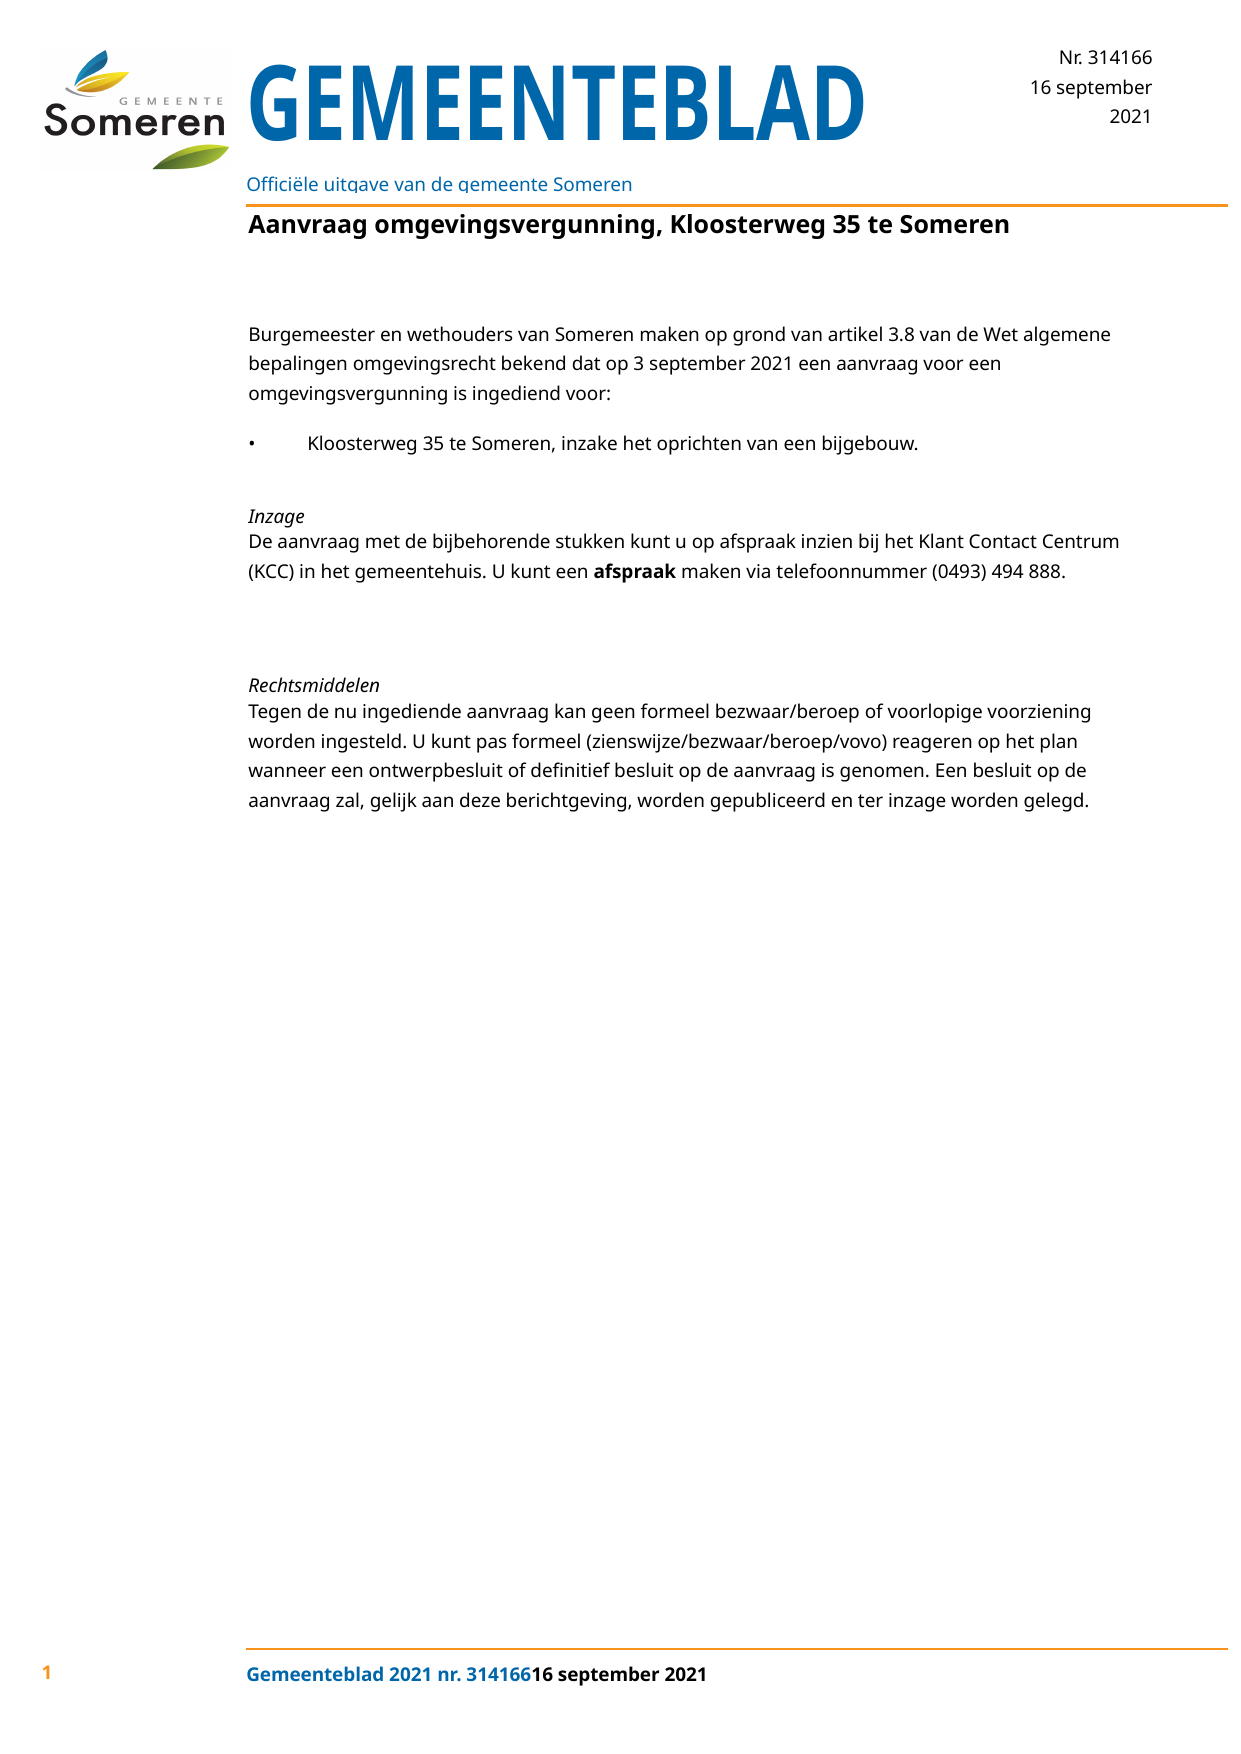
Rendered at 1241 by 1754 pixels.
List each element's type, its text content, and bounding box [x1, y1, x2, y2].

text Aanvraag omgevingsvergunning, Kloosterweg 35 te Someren [248, 207, 1152, 241]
text Inzage [248, 503, 1152, 529]
picture [41, 47, 231, 172]
list Kloosterweg 35 te Someren, inzake het oprichten van een bijgebouw. [248, 430, 1152, 456]
text Tegen de nu ingediende aanvraag kan geen formeel bezwaar/beroep of voorlopige voorziening worden ingesteld. U kunt pas formeel (zienswijze/bezwaar/beroep/vovo) reageren op het plan wanneer een ontwerpbesluit of definitief besluit op de aanvraag is genomen. Een besluit op de aanvraag zal, gelijk aan deze berichtgeving, worden gepubliceerd en ter inzage worden gelegd. [248, 698, 1152, 813]
text Burgemeester en wethouders van Someren maken op grond van artikel 3.8 van de Wet algemene bepalingen omgevingsrecht bekend dat op 3 september 2021 een aanvraag voor een omgevingsvergunning is ingediend voor: [248, 321, 1152, 406]
text De aanvraag met de bijbehorende stukken kunt u op afspraak inzien bij het Klant Contact Centrum (KCC) in het gemeentehuis. U kunt een afspraak maken via telefoonnummer (0493) 494 888. [248, 529, 1152, 584]
text Rechtsmiddelen [248, 673, 1152, 698]
